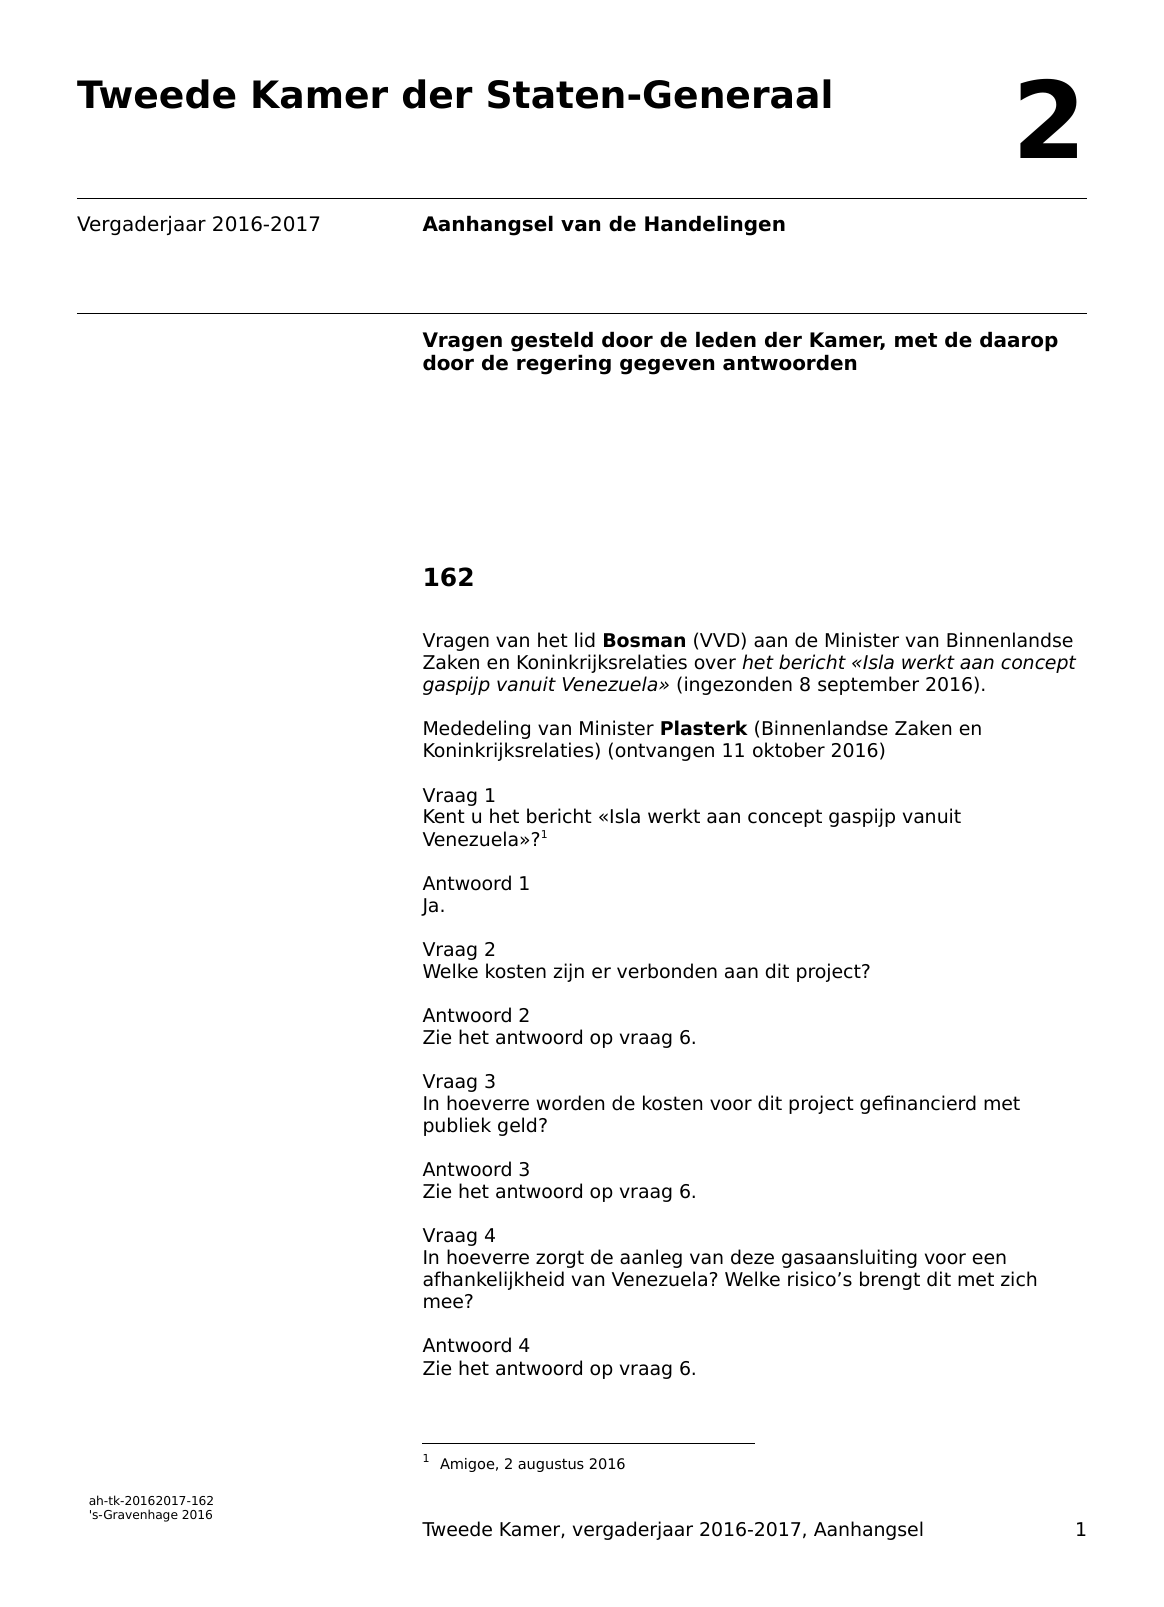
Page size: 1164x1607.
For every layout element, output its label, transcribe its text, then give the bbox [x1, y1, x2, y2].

text Antwoord 1 [422, 873, 1087, 894]
text Antwoord 4 [422, 1335, 1087, 1357]
text 's-Gravenhage 2016 [88, 1508, 323, 1522]
text 162 [422, 563, 1087, 592]
text In hoeverre worden de kosten voor dit project gefinancierd met publiek geld? [422, 1093, 1087, 1137]
table_cell Vergaderjaar 2016-2017 [77, 199, 422, 313]
text Vragen van het lid Bosman (VVD) aan de Minister van Binnenlandse Zaken en Koninkrijksrelaties over het bericht «Isla werkt aan concept gaspijp vanuit Venezuela» (ingezonden 8 september 2016). [422, 630, 1087, 696]
text Vraag 1 [422, 784, 1087, 806]
text Ja. [422, 894, 1087, 917]
text Amigoe, 2 augustus 2016 [422, 1452, 1087, 1474]
text Vraag 2 [422, 939, 1087, 961]
table_cell Aanhangsel van de Handelingen [422, 199, 1087, 313]
text Mededeling van Minister Plasterk (Binnenlandse Zaken en Koninkrijksrelaties) (ontvangen 11 oktober 2016) [422, 718, 1087, 762]
text Welke kosten zijn er verbonden aan dit project? [422, 961, 1087, 983]
table_header 2 [886, 59, 1087, 198]
table_cell Vragen gesteld door de leden der Kamer, met de daarop door de regering gegeven antwoorden [422, 314, 1087, 375]
text Zie het antwoord op vraag 6. [422, 1357, 1087, 1379]
text Kent u het bericht «Isla werkt aan concept gaspijp vanuit Venezuela»? [422, 806, 1087, 850]
text Vraag 4 [422, 1225, 1087, 1247]
text Zie het antwoord op vraag 6. [422, 1027, 1087, 1049]
text ah-tk-20162017-162 [88, 1494, 323, 1508]
text Antwoord 3 [422, 1159, 1087, 1181]
text Antwoord 2 [422, 1005, 1087, 1027]
table_cell [77, 314, 422, 375]
text Vraag 3 [422, 1071, 1087, 1093]
text Zie het antwoord op vraag 6. [422, 1181, 1087, 1203]
table_header Tweede Kamer der Staten-Generaal [77, 59, 886, 198]
text In hoeverre zorgt de aanleg van deze gasaansluiting voor een afhankelijkheid van Venezuela? Welke risico’s brengt dit met zich mee? [422, 1247, 1087, 1313]
